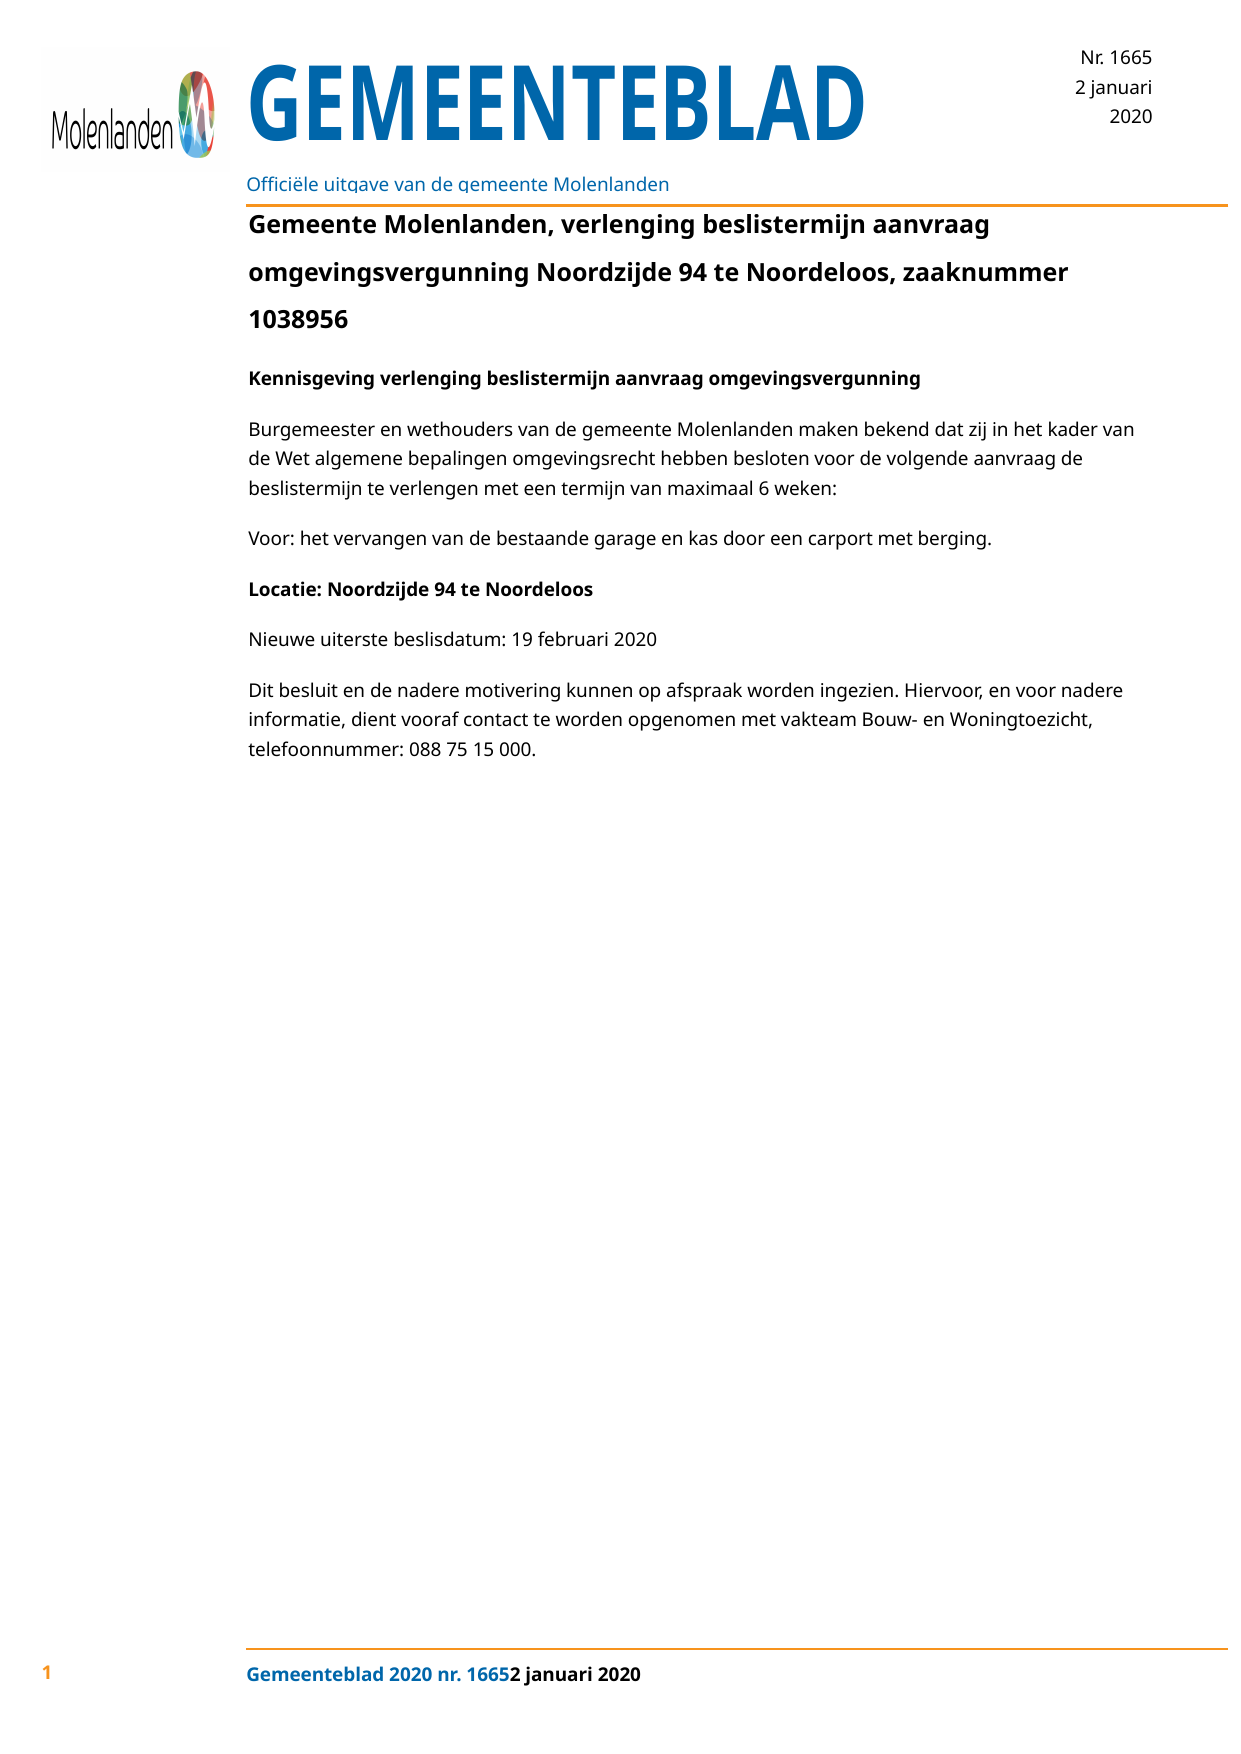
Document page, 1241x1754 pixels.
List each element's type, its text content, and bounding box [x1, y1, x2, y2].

picture [41, 47, 231, 172]
text Locatie: Noordzijde 94 te Noordeloos [248, 576, 1152, 602]
text Nieuwe uiterste beslisdatum: 19 februari 2020 [248, 626, 1152, 652]
text Gemeente Molenlanden, verlenging beslistermijn aanvraag omgevingsvergunning Noordzijde 94 te Noordeloos, zaaknummer 1038956 [248, 207, 1152, 336]
text Voor: het vervangen van de bestaande garage en kas door een carport met berging. [248, 526, 1152, 551]
text Dit besluit en de nadere motivering kunnen op afspraak worden ingezien. Hiervoor, en voor nadere informatie, dient vooraf contact te worden opgenomen met vakteam Bouw- en Woningtoezicht, telefoonnummer: 088 75 15 000. [248, 677, 1152, 762]
text Burgemeester en wethouders van de gemeente Molenlanden maken bekend dat zij in het kader van de Wet algemene bepalingen omgevingsrecht hebben besloten voor de volgende aanvraag de beslistermijn te verlengen met een termijn van maximaal 6 weken: [248, 416, 1152, 501]
text Kennisgeving verlenging beslistermijn aanvraag omgevingsvergunning [248, 366, 1152, 391]
